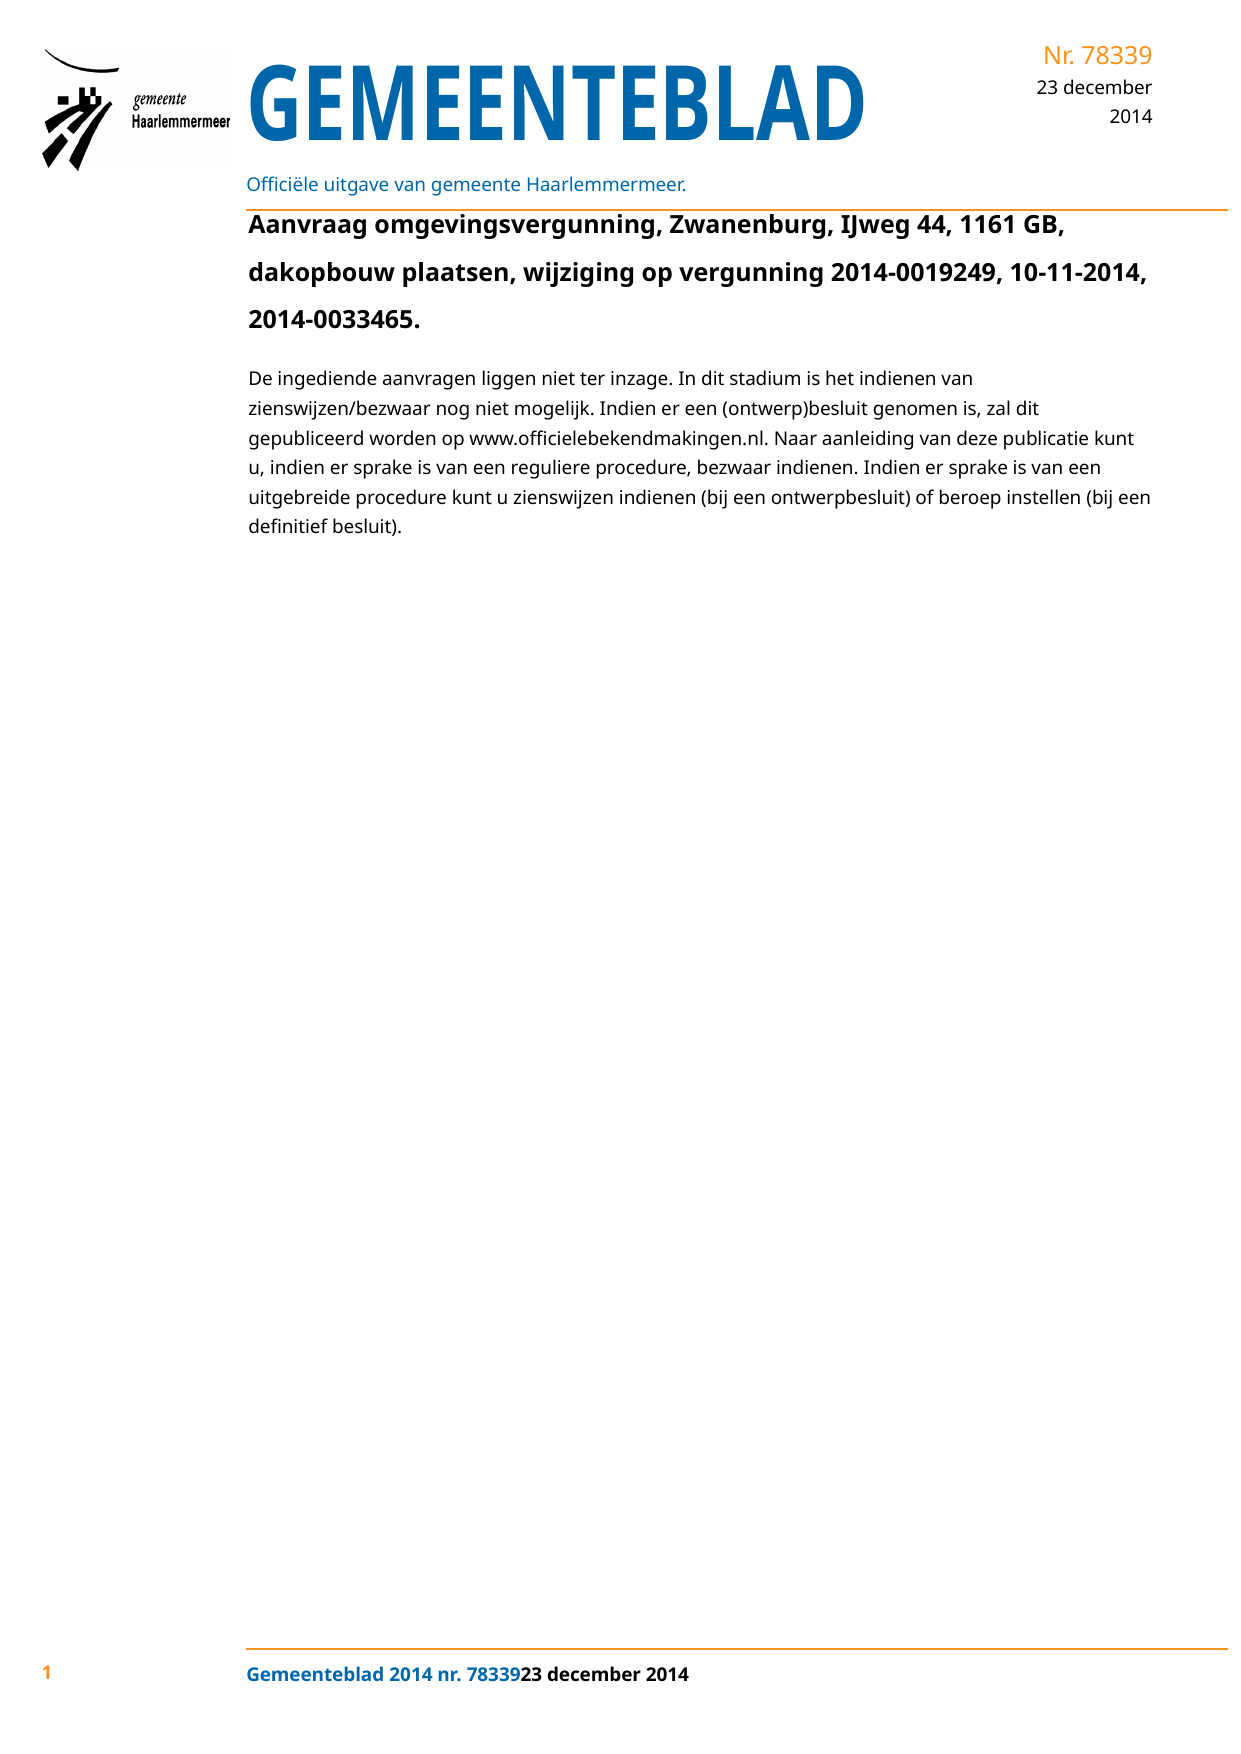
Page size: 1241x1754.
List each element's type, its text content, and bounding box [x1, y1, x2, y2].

picture [41, 47, 231, 172]
text De ingediende aanvragen liggen niet ter inzage. In dit stadium is het indienen van zienswijzen/bezwaar nog niet mogelijk. Indien er een (ontwerp)besluit genomen is, zal dit gepubliceerd worden op www.officielebekendmakingen.nl. Naar aanleiding van deze publicatie kunt u, indien er sprake is van een reguliere procedure, bezwaar indienen. Indien er sprake is van een uitgebreide procedure kunt u zienswijzen indienen (bij een ontwerpbesluit) of beroep instellen (bij een definitief besluit). [248, 366, 1152, 539]
text Aanvraag omgevingsvergunning, Zwanenburg, IJweg 44, 1161 GB, dakopbouw plaatsen, wijziging op vergunning 2014-0019249, 10-11-2014, 2014-0033465. [248, 211, 1152, 336]
